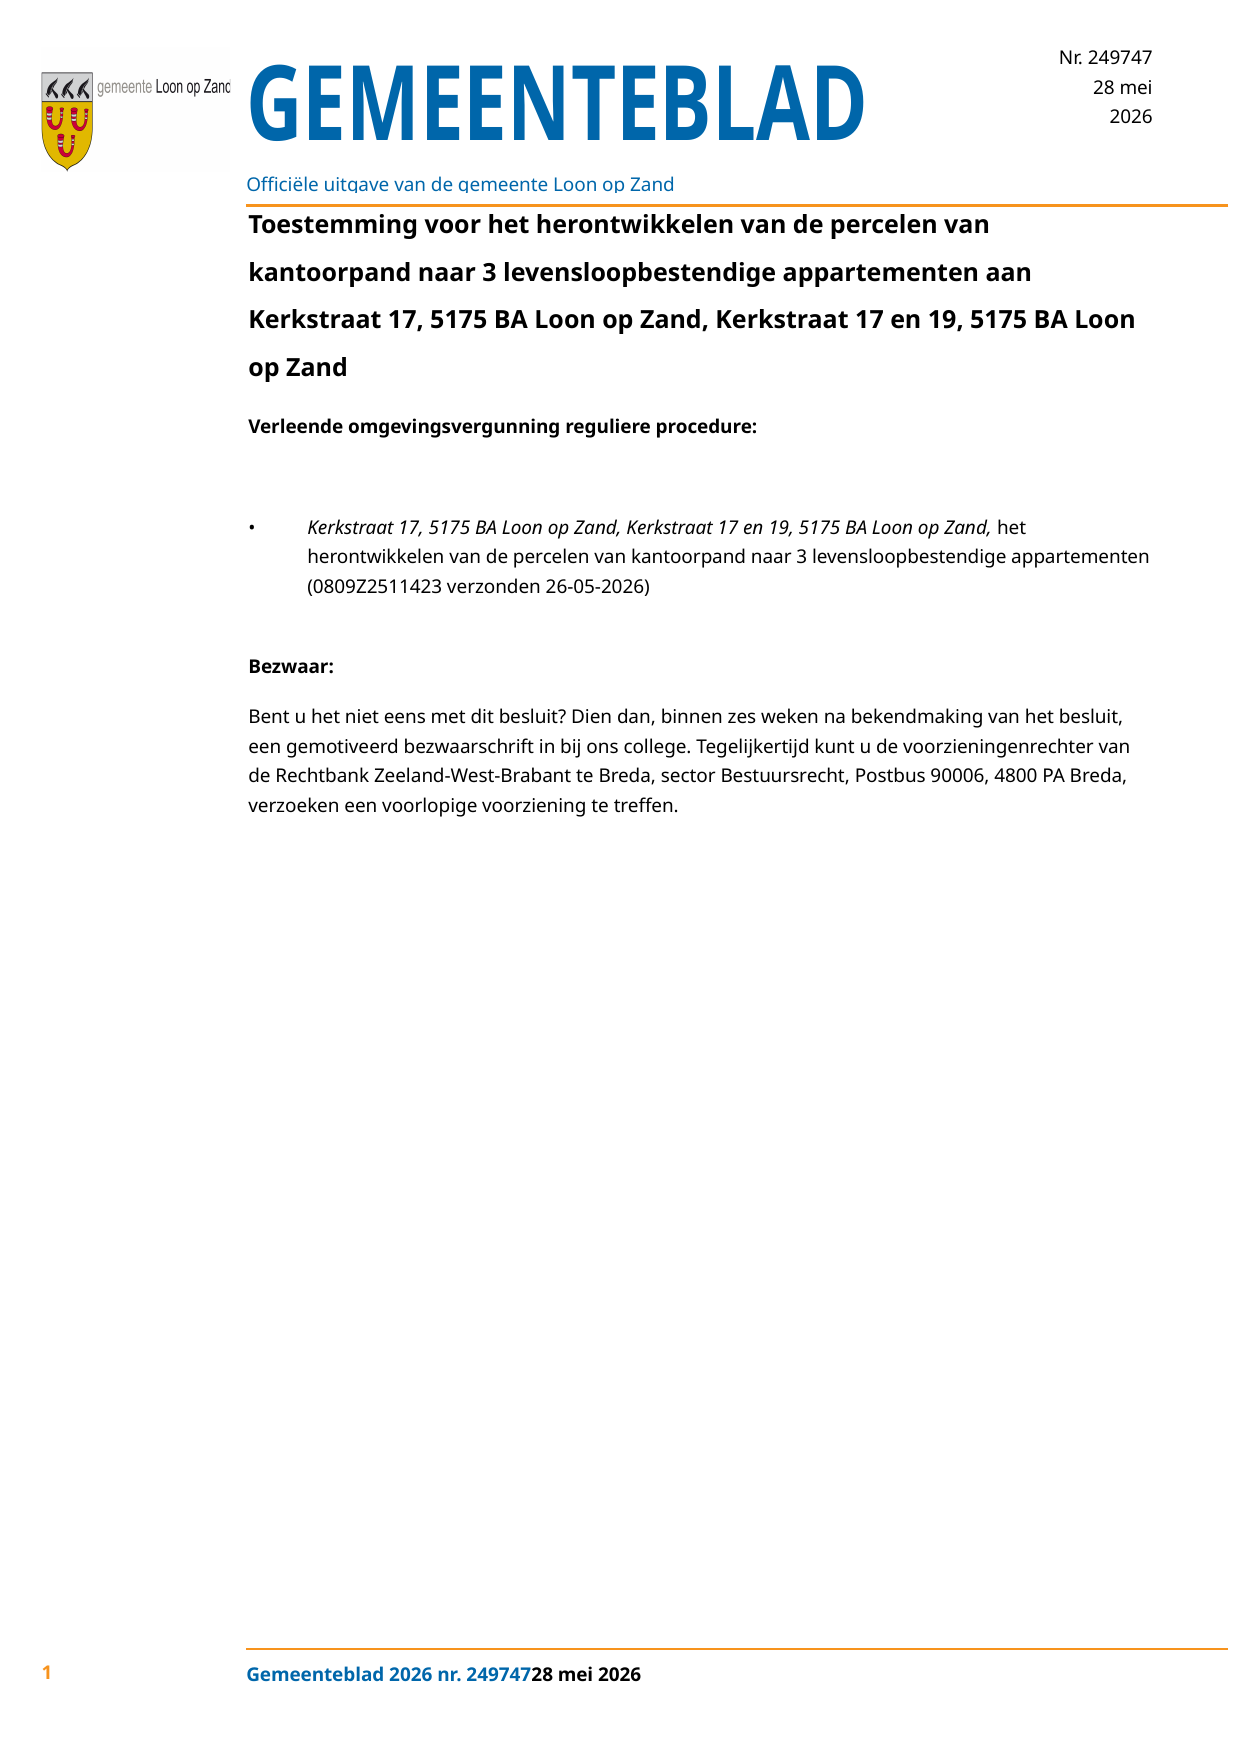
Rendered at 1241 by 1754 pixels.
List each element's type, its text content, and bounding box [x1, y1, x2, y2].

text Bezwaar: [248, 653, 1152, 679]
text Verleende omgevingsvergunning reguliere procedure: [248, 413, 1152, 439]
text Toestemming voor het herontwikkelen van de percelen van kantoorpand naar 3 levensloopbestendige appartementen aan Kerkstraat 17, 5175 BA Loon op Zand, Kerkstraat 17 en 19, 5175 BA Loon op Zand [248, 207, 1152, 384]
list Kerkstraat 17, 5175 BA Loon op Zand, Kerkstraat 17 en 19, 5175 BA Loon op Zand, het herontwikkelen van de percelen van kantoorpand naar 3 levensloopbestendige appartementen (0809Z2511423 verzonden 26-05-2026) [248, 514, 1152, 599]
picture [41, 47, 231, 172]
text Bent u het niet eens met dit besluit? Dien dan, binnen zes weken na bekendmaking van het besluit, een gemotiveerd bezwaarschrift in bij ons college. Tegelijkertijd kunt u de voorzieningenrechter van de Rechtbank Zeeland-West-Brabant te Breda, sector Bestuursrecht, Postbus 90006, 4800 PA Breda, verzoeken een voorlopige voorziening te treffen. [248, 703, 1152, 818]
